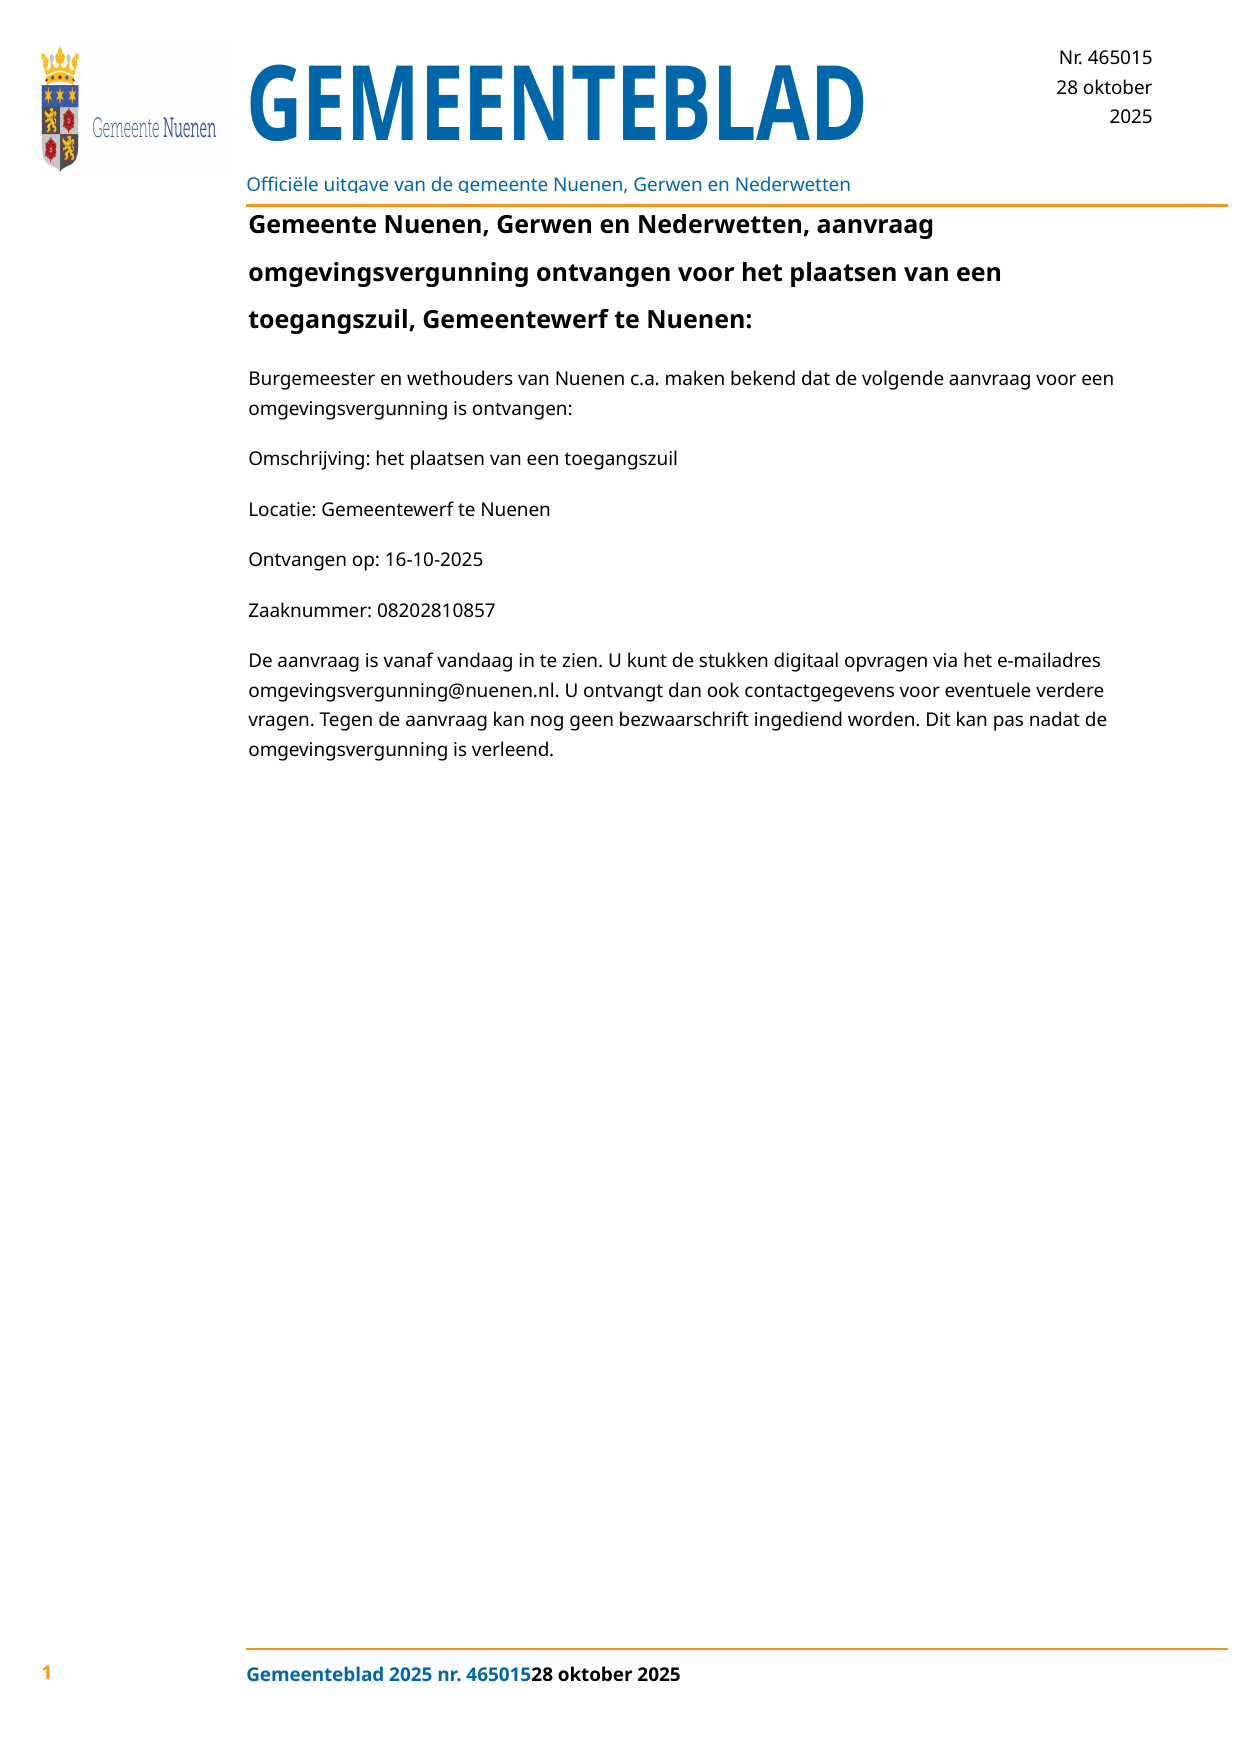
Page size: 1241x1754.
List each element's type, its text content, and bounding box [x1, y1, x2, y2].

text Locatie: Gemeentewerf te Nuenen [248, 496, 1152, 522]
text Ontvangen op: 16-10-2025 [248, 546, 1152, 572]
text Gemeente Nuenen, Gerwen en Nederwetten, aanvraag omgevingsvergunning ontvangen voor het plaatsen van een toegangszuil, Gemeentewerf te Nuenen: [248, 207, 1152, 336]
picture [41, 47, 231, 172]
text Zaaknummer: 08202810857 [248, 597, 1152, 622]
text Burgemeester en wethouders van Nuenen c.a. maken bekend dat de volgende aanvraag voor een omgevingsvergunning is ontvangen: [248, 366, 1152, 421]
text Omschrijving: het plaatsen van een toegangszuil [248, 446, 1152, 471]
text De aanvraag is vanaf vandaag in te zien. U kunt de stukken digitaal opvragen via het e-mailadres omgevingsvergunning@nuenen.nl. U ontvangt dan ook contactgegevens voor eventuele verdere vragen. Tegen de aanvraag kan nog geen bezwaarschrift ingediend worden. Dit kan pas nadat de omgevingsvergunning is verleend. [248, 647, 1152, 762]
